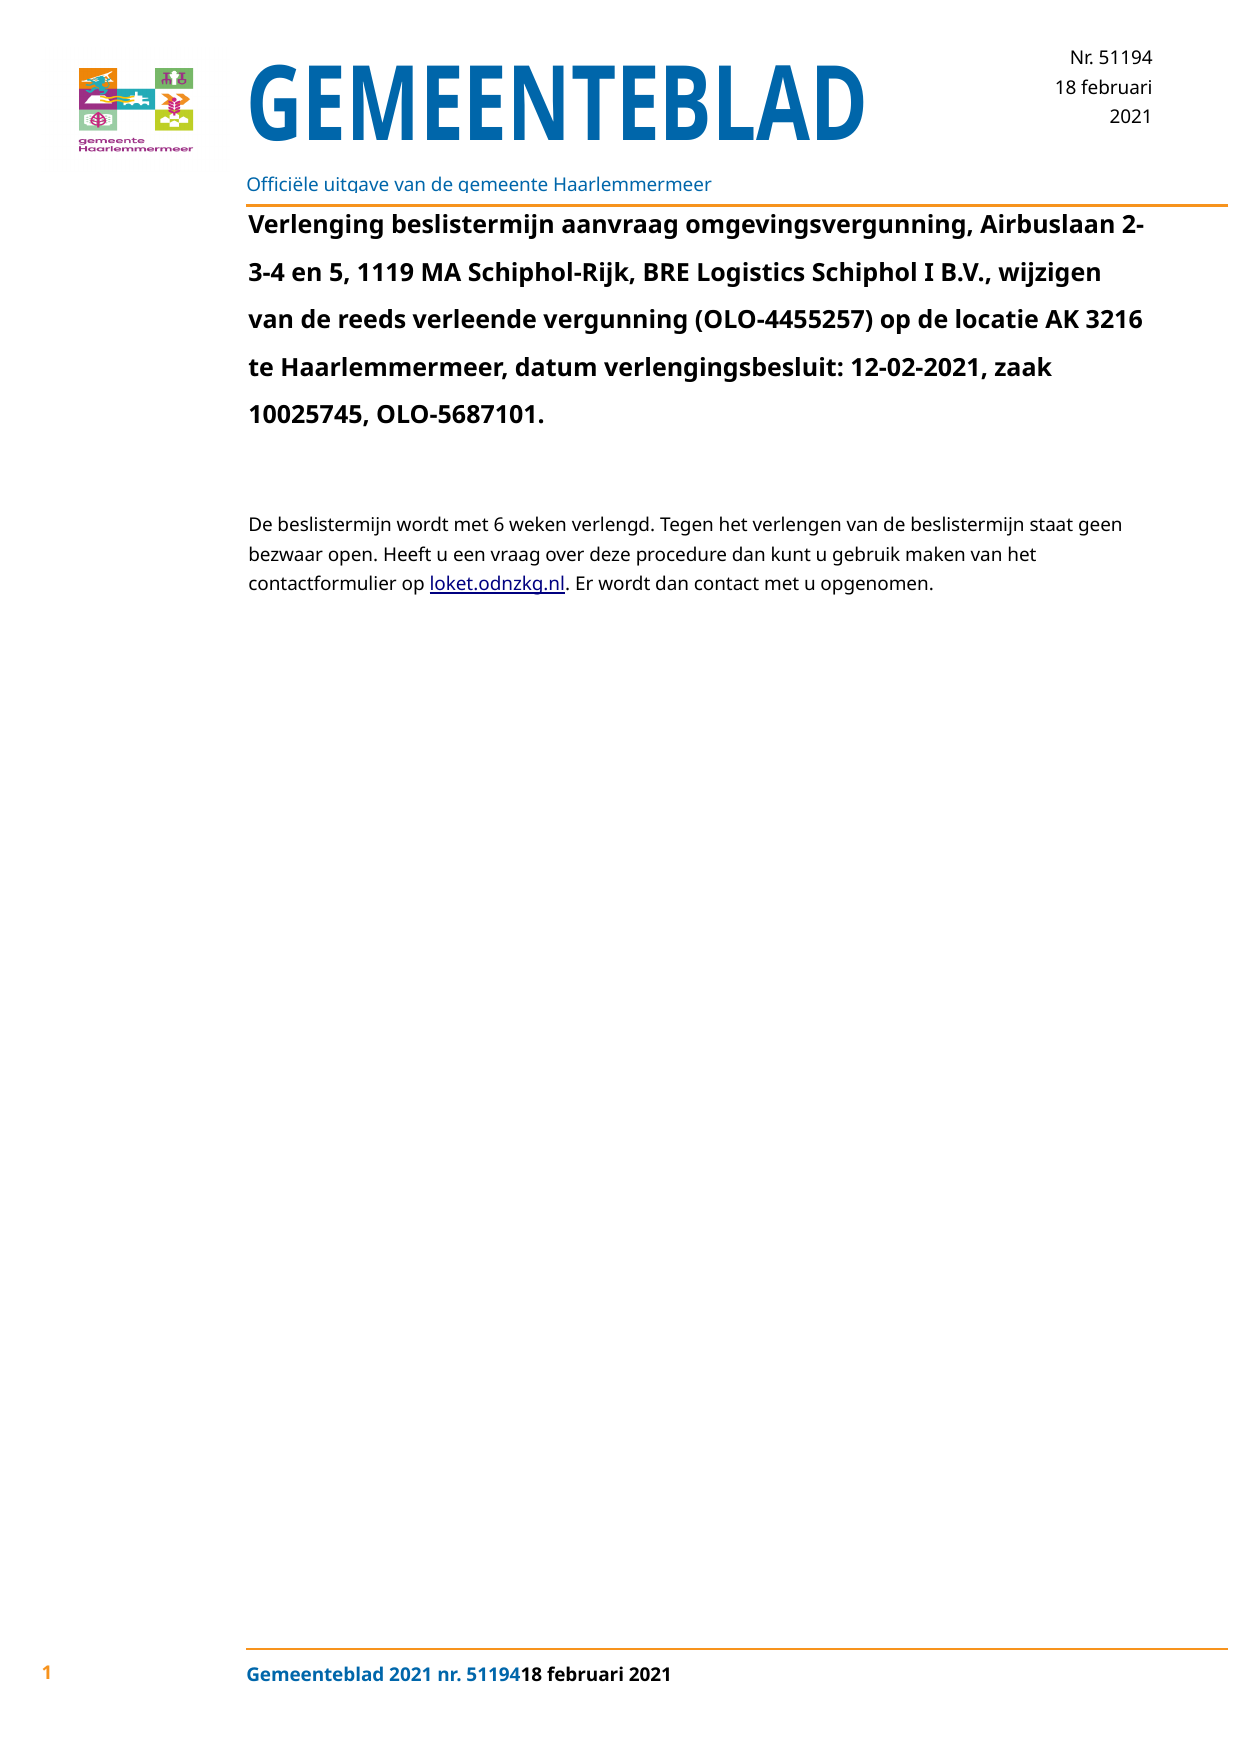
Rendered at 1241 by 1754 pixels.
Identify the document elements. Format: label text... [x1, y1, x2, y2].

text Verlenging beslistermijn aanvraag omgevingsvergunning, Airbuslaan 2-3-4 en 5, 1119 MA Schiphol-Rijk, BRE Logistics Schiphol I B.V., wijzigen van de reeds verleende vergunning (OLO-4455257) op de locatie AK 3216 te Haarlemmermeer, datum verlengingsbesluit: 12-02-2021, zaak 10025745, OLO-5687101. [248, 207, 1152, 431]
picture [41, 47, 231, 172]
text De beslistermijn wordt met 6 weken verlengd. Tegen het verlengen van de beslistermijn staat geen bezwaar open. Heeft u een vraag over deze procedure dan kunt u gebruik maken van het contactformulier op loket.odnzkg.nl. Er wordt dan contact met u opgenomen. [248, 511, 1152, 596]
